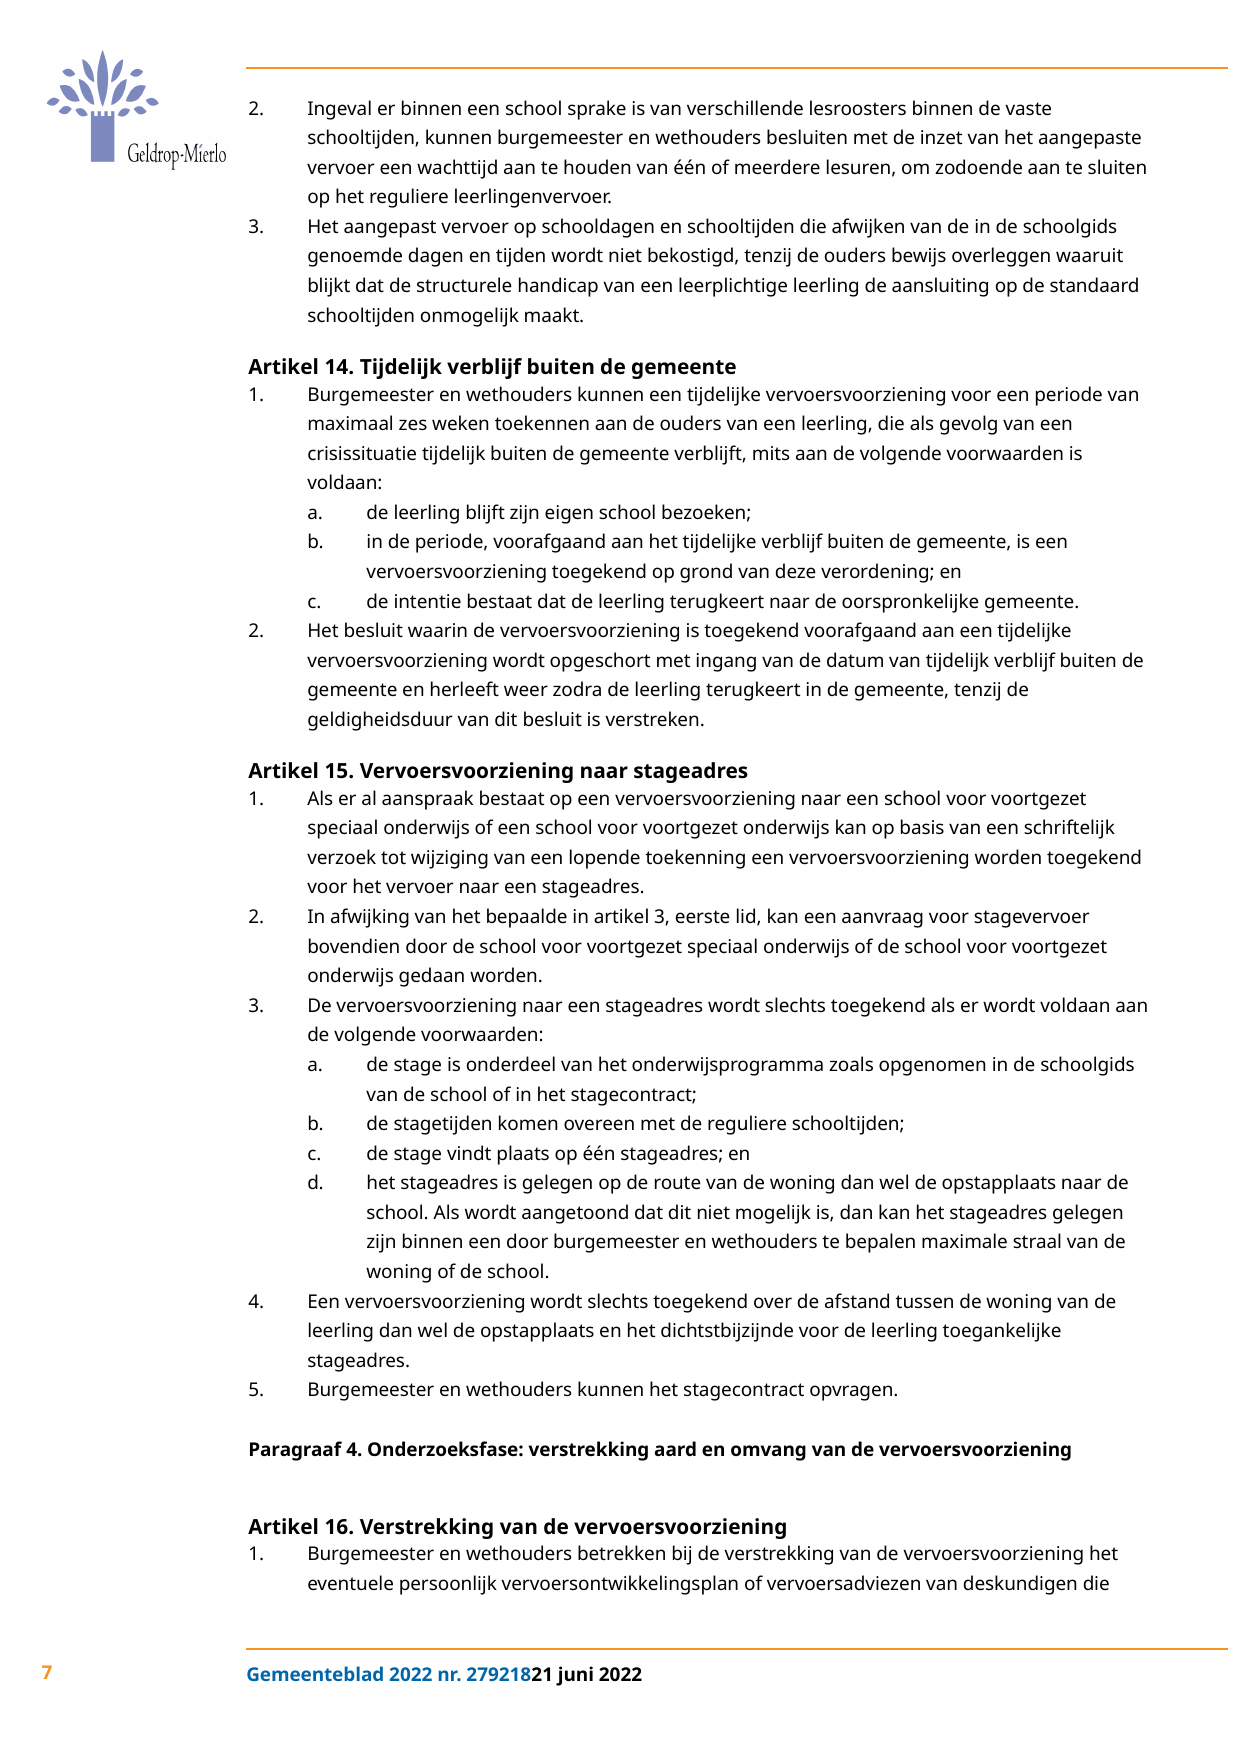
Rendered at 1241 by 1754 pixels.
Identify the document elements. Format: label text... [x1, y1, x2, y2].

list het stageadres is gelegen op de route van de woning dan wel de opstapplaats naar de school. Als wordt aangetoond dat dit niet mogelijk is, dan kan het stageadres gelegen zijn binnen een door burgemeester en wethouders te bepalen maximale straal van de woning of de school. [307, 1169, 1152, 1284]
list In afwijking van het bepaalde in artikel 3, eerste lid, kan een aanvraag voor stagevervoer bovendien door de school voor voortgezet speciaal onderwijs of de school voor voortgezet onderwijs gedaan worden. [248, 903, 1152, 988]
text Paragraaf 4. Onderzoeksfase: verstrekking aard en omvang van de vervoersvoorziening [248, 1436, 1152, 1462]
list Burgemeester en wethouders kunnen het stagecontract opvragen. [248, 1377, 1152, 1402]
list Een vervoersvoorziening wordt slechts toegekend over de afstand tussen de woning van de leerling dan wel de opstapplaats en het dichtstbijzijnde voor de leerling toegankelijke stageadres. [248, 1288, 1152, 1373]
list Ingeval er binnen een school sprake is van verschillende lesroosters binnen de vaste schooltijden, kunnen burgemeester en wethouders besluiten met de inzet van het aangepaste vervoer een wachttijd aan te houden van één of meerdere lesuren, om zodoende aan te sluiten op het reguliere leerlingenvervoer. [248, 95, 1152, 209]
list de stagetijden komen overeen met de reguliere schooltijden; [307, 1110, 1152, 1136]
list De vervoersvoorziening naar een stageadres wordt slechts toegekend als er wordt voldaan aan de volgende voorwaarden: [248, 992, 1152, 1047]
list Als er al aanspraak bestaat op een vervoersvoorziening naar een school voor voortgezet speciaal onderwijs of een school voor voortgezet onderwijs kan op basis van een schriftelijk verzoek tot wijziging van een lopende toekenning een vervoersvoorziening worden toegekend voor het vervoer naar een stageadres. [248, 785, 1152, 899]
list de stage vindt plaats op één stageadres; en [307, 1140, 1152, 1166]
list in de periode, voorafgaand aan het tijdelijke verblijf buiten de gemeente, is een vervoersvoorziening toegekend op grond van deze verordening; en [307, 529, 1152, 584]
picture [41, 47, 231, 172]
list de intentie bestaat dat de leerling terugkeert naar de oorspronkelijke gemeente. [307, 588, 1152, 613]
list Burgemeester en wethouders kunnen een tijdelijke vervoersvoorziening voor een periode van maximaal zes weken toekennen aan de ouders van een leerling, die als gevolg van een crisissituatie tijdelijk buiten de gemeente verblijft, mits aan de volgende voorwaarden is voldaan: [248, 381, 1152, 495]
list Het besluit waarin de vervoersvoorziening is toegekend voorafgaand aan een tijdelijke vervoersvoorziening wordt opgeschort met ingang van de datum van tijdelijk verblijf buiten de gemeente en herleeft weer zodra de leerling terugkeert in de gemeente, tenzij de geldigheidsduur van dit besluit is verstreken. [248, 617, 1152, 732]
list de stage is onderdeel van het onderwijsprogramma zoals opgenomen in de schoolgids van de school of in het stagecontract; [307, 1051, 1152, 1107]
list Burgemeester en wethouders betrekken bij de verstrekking van de vervoersvoorziening het eventuele persoonlijk vervoersontwikkelingsplan of vervoersadviezen van deskundigen die [248, 1540, 1152, 1596]
list de leerling blijft zijn eigen school bezoeken; [307, 499, 1152, 525]
text Artikel 15. Vervoersvoorziening naar stageadres [248, 757, 1152, 785]
text Artikel 16. Verstrekking van de vervoersvoorziening [248, 1512, 1152, 1540]
list Het aangepast vervoer op schooldagen en schooltijden die afwijken van de in de schoolgids genoemde dagen en tijden wordt niet bekostigd, tenzij de ouders bewijs overleggen waaruit blijkt dat de structurele handicap van een leerplichtige leerling de aansluiting op de standaard schooltijden onmogelijk maakt. [248, 213, 1152, 328]
text Artikel 14. Tijdelijk verblijf buiten de gemeente [248, 352, 1152, 381]
